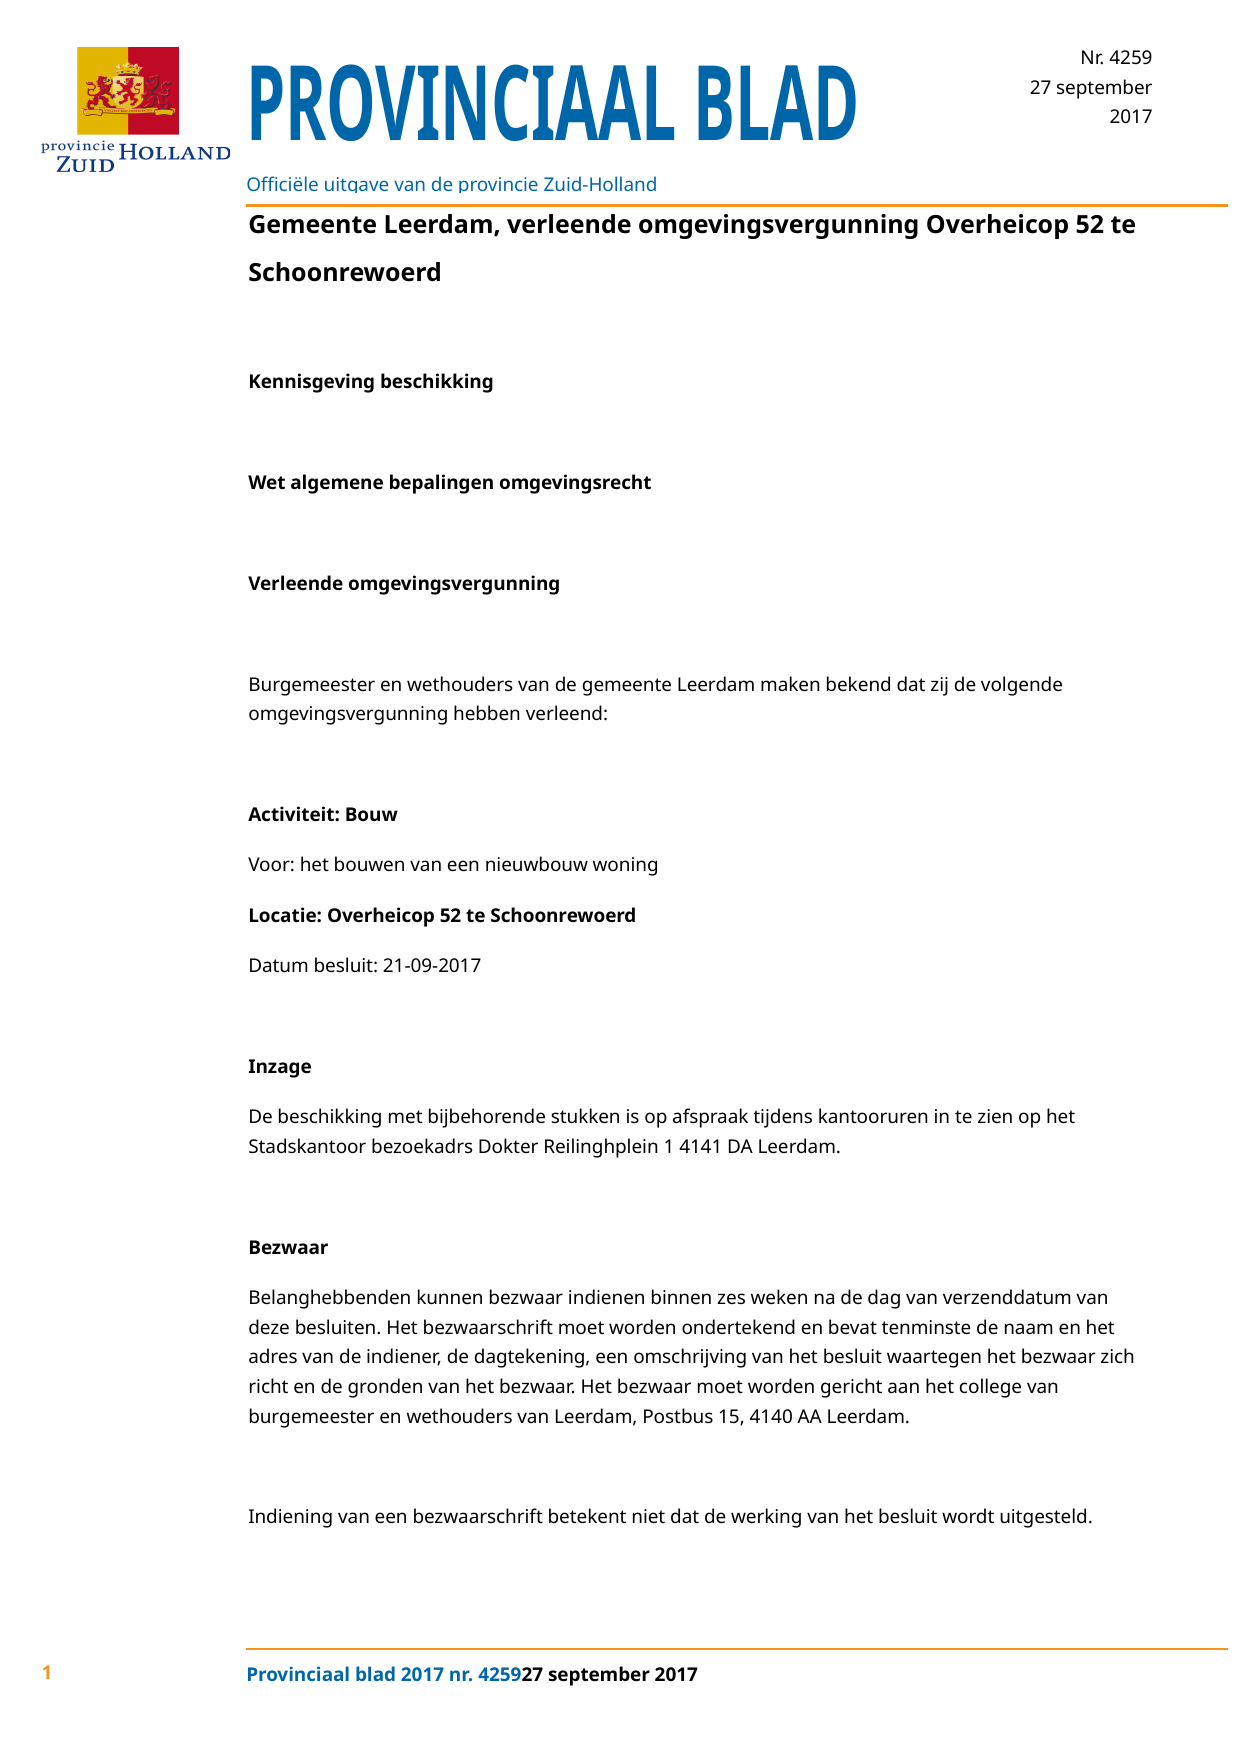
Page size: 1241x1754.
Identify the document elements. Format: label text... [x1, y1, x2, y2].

text Kennisgeving beschikking [248, 368, 1152, 394]
text Inzage [248, 1053, 1152, 1079]
text Locatie: Overheicop 52 te Schoonrewoerd [248, 902, 1152, 928]
text Wet algemene bepalingen omgevingsrecht [248, 469, 1152, 495]
text Burgemeester en wethouders van de gemeente Leerdam maken bekend dat zij de volgende omgevingsvergunning hebben verleend: [248, 671, 1152, 726]
text De beschikking met bijbehorende stukken is op afspraak tijdens kantooruren in te zien op het Stadskantoor bezoekadrs Dokter Reilinghplein 1 4141 DA Leerdam. [248, 1104, 1152, 1159]
picture [41, 47, 231, 172]
text Indiening van een bezwaarschrift betekent niet dat de werking van het besluit wordt uitgesteld. [248, 1504, 1152, 1529]
text Gemeente Leerdam, verleende omgevingsvergunning Overheicop 52 te Schoonrewoerd [248, 207, 1152, 288]
text Datum besluit: 21-09-2017 [248, 952, 1152, 978]
text Belanghebbenden kunnen bezwaar indienen binnen zes weken na de dag van verzenddatum van deze besluiten. Het bezwaarschrift moet worden ondertekend en bevat tenminste de naam en het adres van de indiener, de dagtekening, een omschrijving van het besluit waartegen het bezwaar zich richt en de gronden van het bezwaar. Het bezwaar moet worden gericht aan het college van burgemeester en wethouders van Leerdam, Postbus 15, 4140 AA Leerdam. [248, 1284, 1152, 1429]
text Voor: het bouwen van een nieuwbouw woning [248, 852, 1152, 877]
text Activiteit: Bouw [248, 801, 1152, 827]
text Bezwaar [248, 1234, 1152, 1260]
text Verleende omgevingsvergunning [248, 570, 1152, 596]
